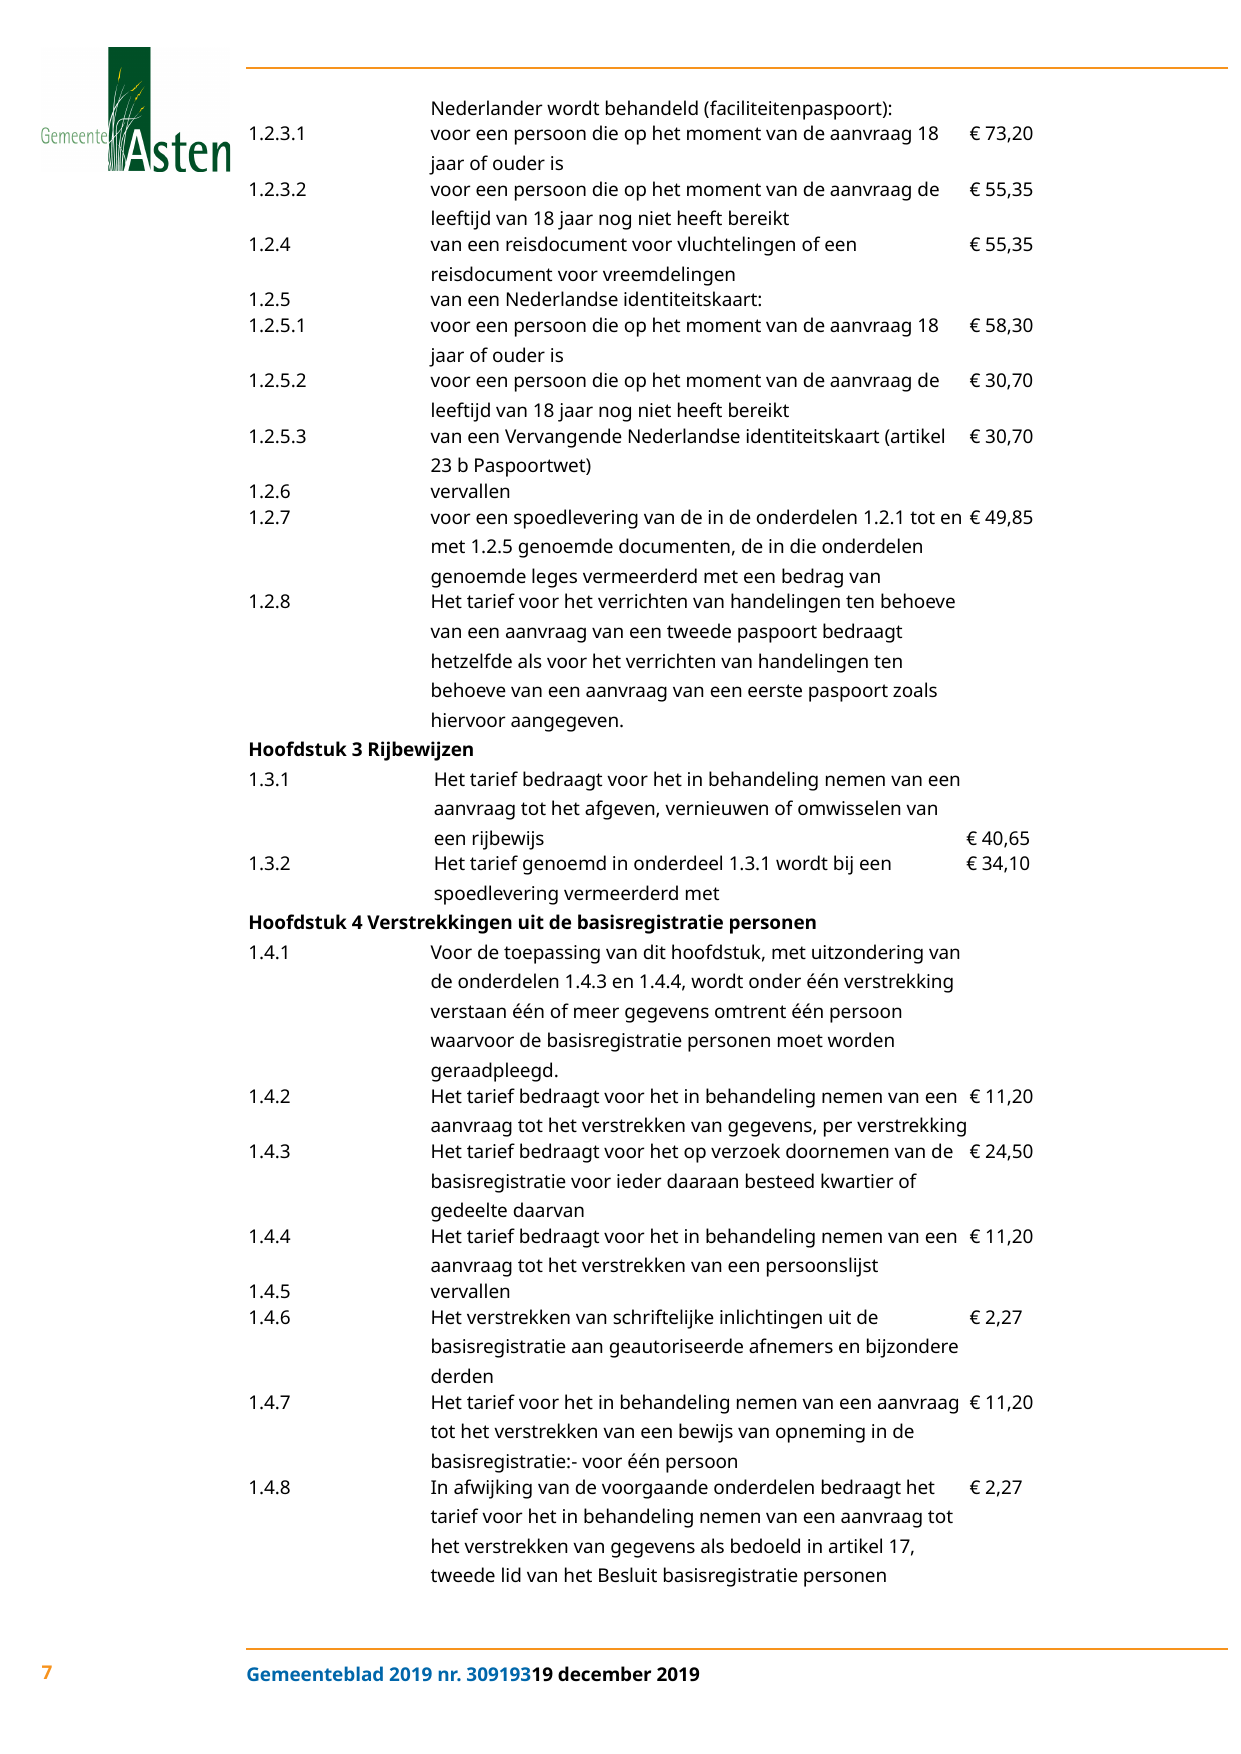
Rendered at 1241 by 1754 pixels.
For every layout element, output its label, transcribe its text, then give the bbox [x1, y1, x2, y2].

table_cell van een Vervangende Nederlandse identiteitskaart (artikel 23 b Paspoortwet) [430, 423, 969, 478]
table_cell Nederlander wordt behandeld (faciliteitenpaspoort): [430, 95, 969, 121]
table_header Voor de toepassing van dit hoofdstuk, met uitzondering van de onderdelen 1.4.3 en 1.4.4, wordt onder één verstrekking verstaan één of meer gegevens omtrent één persoon waarvoor de basisregistratie personen moet worden geraadpleegd. [430, 939, 969, 1083]
table_cell [969, 286, 1152, 312]
table_header [969, 939, 1152, 1083]
table_cell 1.2.4 [248, 231, 430, 286]
table_cell Het tarief voor het verrichten van handelingen ten behoeve van een aanvraag van een tweede paspoort bedraagt hetzelfde als voor het verrichten van handelingen ten behoeve van een aanvraag van een eerste paspoort zoals hiervoor aangegeven. [430, 589, 969, 733]
table_cell voor een persoon die op het moment van de aanvraag 18 jaar of ouder is [430, 121, 969, 176]
table_cell € 11,20 [969, 1223, 1152, 1278]
table_cell 1.4.4 [248, 1223, 430, 1278]
table_cell € 58,30 [969, 312, 1152, 367]
table_cell voor een persoon die op het moment van de aanvraag de leeftijd van 18 jaar nog niet heeft bereikt [430, 368, 969, 423]
table_cell In afwijking van de voorgaande onderdelen bedraagt het tarief voor het in behandeling nemen van een aanvraag tot het verstrekken van gegevens als bedoeld in artikel 17, tweede lid van het Besluit basisregistratie personen [430, 1474, 969, 1588]
table_cell Het tarief voor het in behandeling nemen van een aanvraag tot het verstrekken van een bewijs van opneming in de basisregistratie:- voor één persoon [430, 1389, 969, 1474]
table_cell 1.2.5.3 [248, 423, 430, 478]
table_header Het tarief bedraagt voor het in behandeling nemen van een aanvraag tot het afgeven, vernieuwen of omwisselen van een rijbewijs [434, 766, 966, 851]
table_cell € 55,35 [969, 176, 1152, 231]
table_cell voor een spoedlevering van de in de onderdelen 1.2.1 tot en met 1.2.5 genoemde documenten, de in die onderdelen genoemde leges vermeerderd met een bedrag van [430, 504, 969, 589]
table_cell € 11,20 [969, 1389, 1152, 1474]
table_cell € 30,70 [969, 368, 1152, 423]
table_cell € 24,50 [969, 1138, 1152, 1223]
table_cell € 34,10 [966, 851, 1152, 906]
table_cell 1.2.3.1 [248, 121, 430, 176]
text Hoofdstuk 3 Rijbewijzen [248, 736, 1152, 762]
table_cell 1.4.5 [248, 1279, 430, 1304]
table_cell Het tarief bedraagt voor het op verzoek doornemen van de basisregistratie voor ieder daaraan besteed kwartier of gedeelte daarvan [430, 1138, 969, 1223]
table_cell voor een persoon die op het moment van de aanvraag 18 jaar of ouder is [430, 312, 969, 367]
table_cell 1.3.2 [248, 851, 433, 906]
table_cell € 11,20 [969, 1083, 1152, 1138]
table_cell vervallen [430, 1279, 969, 1304]
table_cell 1.2.5.1 [248, 312, 430, 367]
table_cell 1.4.2 [248, 1083, 430, 1138]
table_cell € 2,27 [969, 1474, 1152, 1588]
table_cell € 49,85 [969, 504, 1152, 589]
table_cell Het tarief genoemd in onderdeel 1.3.1 wordt bij een spoedlevering vermeerderd met [434, 851, 966, 906]
table_cell vervallen [430, 478, 969, 504]
table_header € 40,65 [966, 766, 1152, 851]
table_cell € 30,70 [969, 423, 1152, 478]
table_cell € 2,27 [969, 1304, 1152, 1389]
picture [41, 47, 231, 172]
table_cell Het tarief bedraagt voor het in behandeling nemen van een aanvraag tot het verstrekken van een persoonslijst [430, 1223, 969, 1278]
table_cell [969, 589, 1152, 733]
table_cell € 55,35 [969, 231, 1152, 286]
table_cell [969, 1279, 1152, 1304]
table_cell € 73,20 [969, 121, 1152, 176]
table_header 1.3.1 [248, 766, 433, 851]
table_header 1.4.1 [248, 939, 430, 1083]
table_cell 1.4.6 [248, 1304, 430, 1389]
table_cell 1.4.7 [248, 1389, 430, 1474]
table_cell 1.2.5 [248, 286, 430, 312]
table_cell 1.2.6 [248, 478, 430, 504]
table_cell 1.4.8 [248, 1474, 430, 1588]
table_cell [248, 95, 430, 121]
table_cell [969, 95, 1152, 121]
table_cell 1.2.5.2 [248, 368, 430, 423]
table_cell 1.2.7 [248, 504, 430, 589]
table_cell van een reisdocument voor vluchtelingen of een reisdocument voor vreemdelingen [430, 231, 969, 286]
table_cell Het tarief bedraagt voor het in behandeling nemen van een aanvraag tot het verstrekken van gegevens, per verstrekking [430, 1083, 969, 1138]
table_cell 1.4.3 [248, 1138, 430, 1223]
table_cell Het verstrekken van schriftelijke inlichtingen uit de basisregistratie aan geautoriseerde afnemers en bijzondere derden [430, 1304, 969, 1389]
table_cell 1.2.3.2 [248, 176, 430, 231]
table_cell van een Nederlandse identiteitskaart: [430, 286, 969, 312]
table_cell voor een persoon die op het moment van de aanvraag de leeftijd van 18 jaar nog niet heeft bereikt [430, 176, 969, 231]
table_cell [969, 478, 1152, 504]
table_cell 1.2.8 [248, 589, 430, 733]
text Hoofdstuk 4 Verstrekkingen uit de basisregistratie personen [248, 909, 1152, 935]
